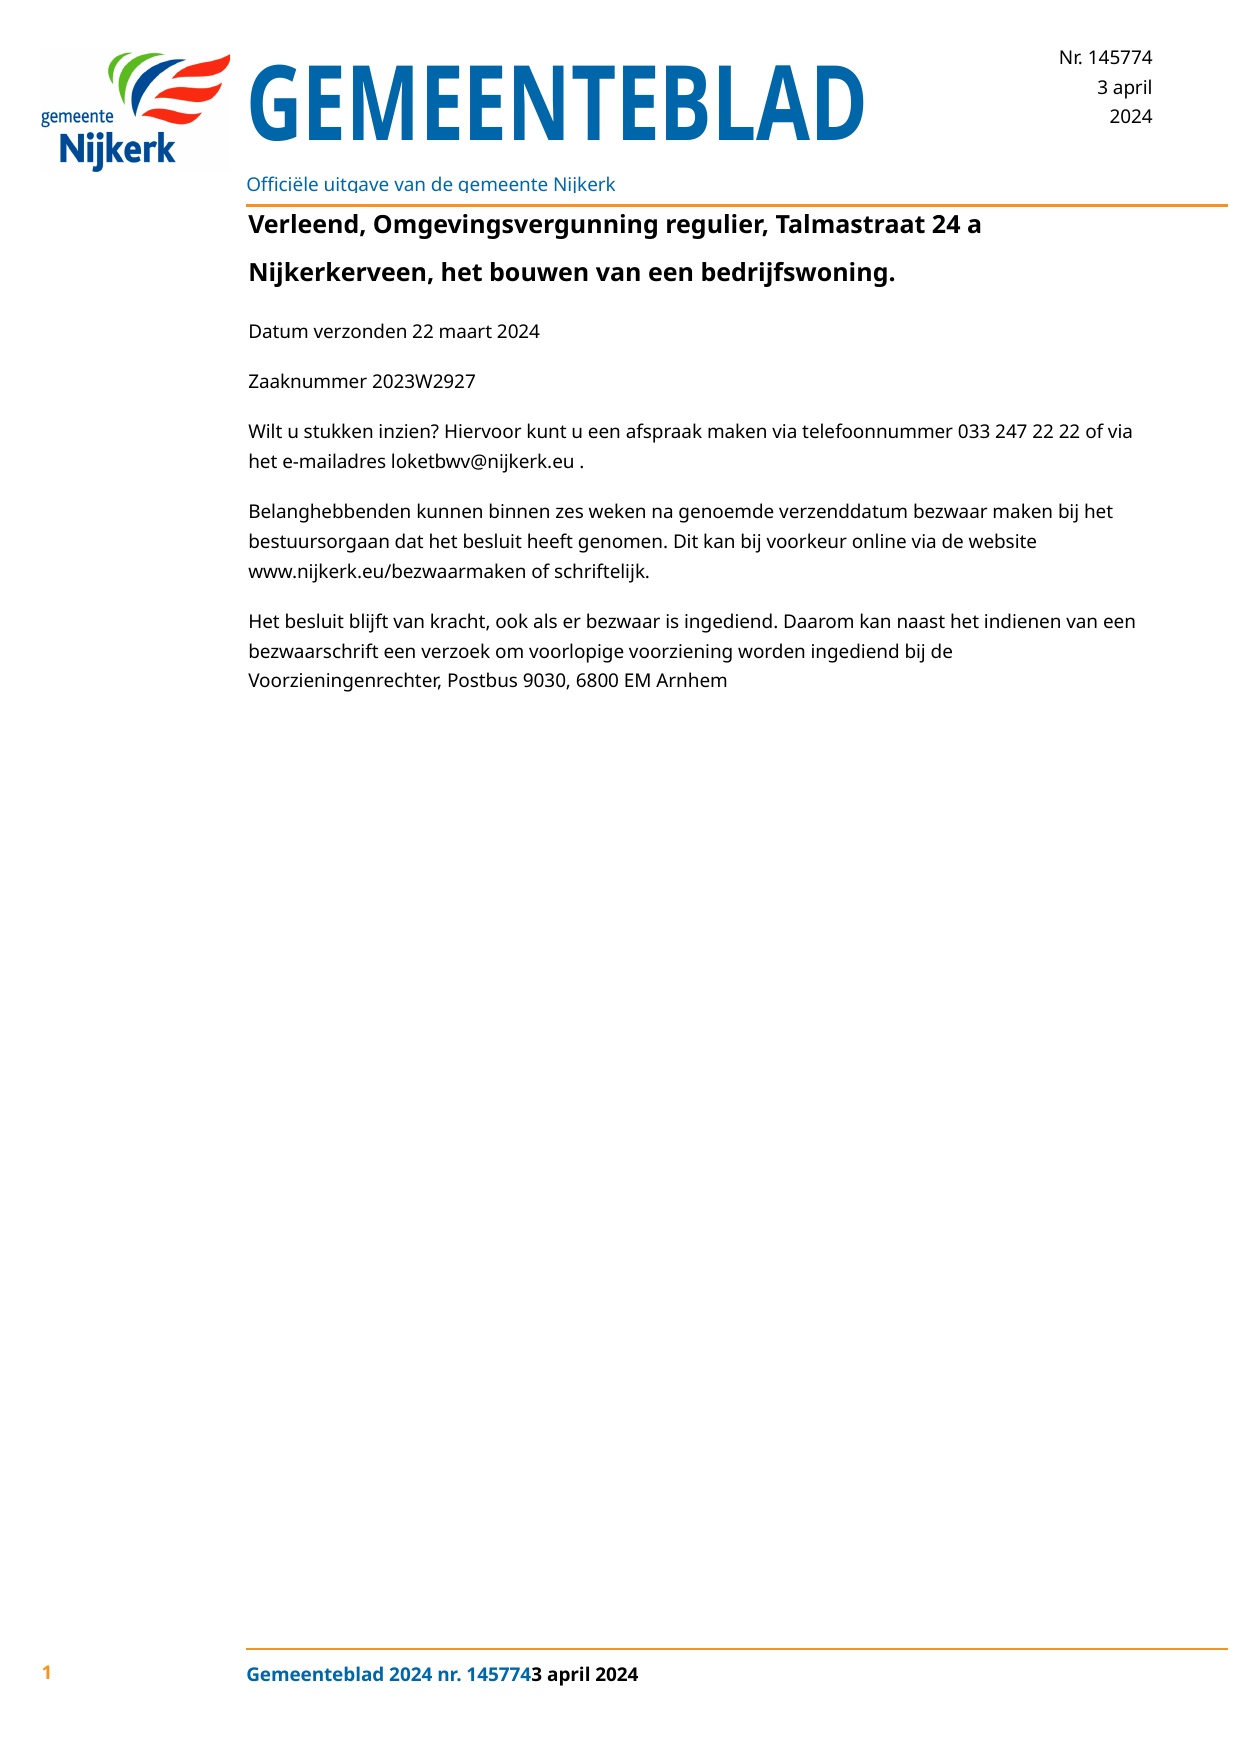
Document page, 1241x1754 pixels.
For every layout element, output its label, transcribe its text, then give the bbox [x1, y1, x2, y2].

text Wilt u stukken inzien? Hiervoor kunt u een afspraak maken via telefoonnummer 033 247 22 22 of via het e-mailadres loketbwv@nijkerk.eu . [248, 419, 1152, 474]
picture [41, 47, 231, 172]
text Datum verzonden 22 maart 2024 [248, 318, 1152, 344]
text Het besluit blijft van kracht, ook als er bezwaar is ingediend. Daarom kan naast het indienen van een bezwaarschrift een verzoek om voorlopige voorziening worden ingediend bij de Voorzieningenrechter, Postbus 9030, 6800 EM Arnhem [248, 608, 1152, 693]
text Zaaknummer 2023W2927 [248, 368, 1152, 394]
text Belanghebbenden kunnen binnen zes weken na genoemde verzenddatum bezwaar maken bij het bestuursorgaan dat het besluit heeft genomen. Dit kan bij voorkeur online via de website www.nijkerk.eu/bezwaarmaken of schriftelijk. [248, 499, 1152, 584]
text Verleend, Omgevingsvergunning regulier, Talmastraat 24 a Nijkerkerveen, het bouwen van een bedrijfswoning. [248, 207, 1152, 288]
